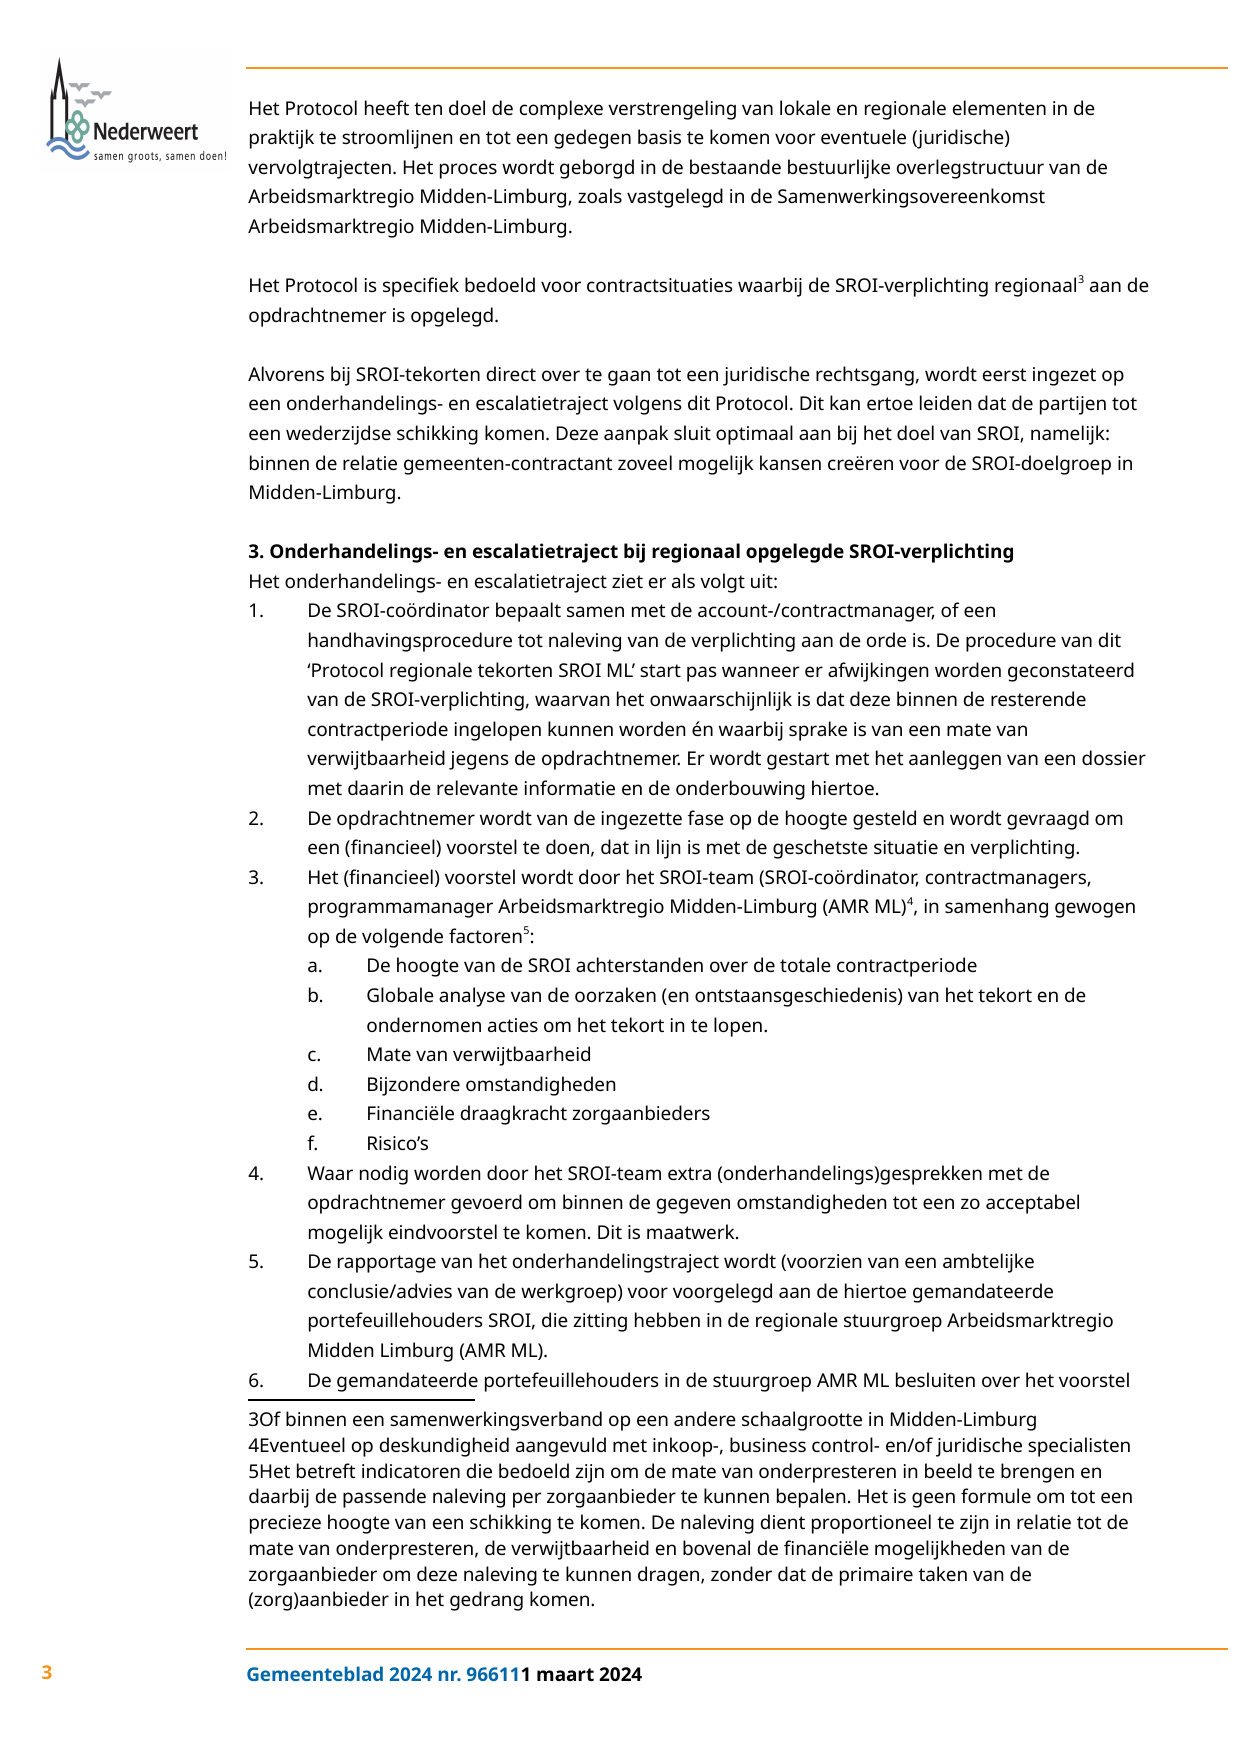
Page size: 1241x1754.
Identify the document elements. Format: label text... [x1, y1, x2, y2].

picture [41, 47, 231, 172]
text Het Protocol is specifiek bedoeld voor contractsituaties waarbij de SROI-verplichting regionaal aan de opdrachtnemer is opgelegd. [248, 272, 1152, 328]
text Het onderhandelings- en escalatietraject ziet er als volgt uit: [248, 568, 1152, 594]
text Alvorens bij SROI-tekorten direct over te gaan tot een juridische rechtsgang, wordt eerst ingezet op een onderhandelings- en escalatietraject volgens dit Protocol. Dit kan ertoe leiden dat de partijen tot een wederzijdse schikking komen. Deze aanpak sluit optimaal aan bij het doel van SROI, namelijk: binnen de relatie gemeenten-contractant zoveel mogelijk kansen creëren voor de SROI-doelgroep in Midden-Limburg. [248, 361, 1152, 505]
list Risico’s [307, 1130, 1152, 1156]
list Financiële draagkracht zorgaanbieders [307, 1101, 1152, 1126]
list Eventueel op deskundigheid aangevuld met inkoop-, business control- en/of juridische specialisten [248, 1432, 1152, 1458]
text Of binnen een samenwerkingsverband op een andere schaalgrootte in Midden-Limburg [248, 1406, 1152, 1432]
list Waar nodig worden door het SROI-team extra (onderhandelings)gesprekken met de opdrachtnemer gevoerd om binnen de gegeven omstandigheden tot een zo acceptabel mogelijk eindvoorstel te komen. Dit is maatwerk. [248, 1160, 1152, 1245]
list Het (financieel) voorstel wordt door het SROI-team (SROI-coördinator, contractmanagers, programmamanager Arbeidsmarktregio Midden-Limburg (AMR ML), in samenhang gewogen op de volgende factoren: [248, 864, 1152, 949]
list Globale analyse van de oorzaken (en ontstaansgeschiedenis) van het tekort en de ondernomen acties om het tekort in te lopen. [307, 982, 1152, 1038]
list Mate van verwijtbaarheid [307, 1041, 1152, 1067]
list De gemandateerde portefeuillehouders in de stuurgroep AMR ML besluiten over het voorstel [248, 1367, 1152, 1393]
list De hoogte van de SROI achterstanden over de totale contractperiode [307, 953, 1152, 978]
text 3. Onderhandelings- en escalatietraject bij regionaal opgelegde SROI-verplichting [248, 538, 1152, 564]
list Bijzondere omstandigheden [307, 1071, 1152, 1097]
text Het Protocol heeft ten doel de complexe verstrengeling van lokale en regionale elementen in de praktijk te stroomlijnen en tot een gedegen basis te komen voor eventuele (juridische) vervolgtrajecten. Het proces wordt geborgd in de bestaande bestuurlijke overlegstructuur van de Arbeidsmarktregio Midden-Limburg, zoals vastgelegd in de Samenwerkingsovereenkomst Arbeidsmarktregio Midden-Limburg. [248, 95, 1152, 239]
list Het betreft indicatoren die bedoeld zijn om de mate van onderpresteren in beeld te brengen en daarbij de passende naleving per zorgaanbieder te kunnen bepalen. Het is geen formule om tot een precieze hoogte van een schikking te komen. De naleving dient proportioneel te zijn in relatie tot de mate van onderpresteren, de verwijtbaarheid en bovenal de financiële mogelijkheden van de zorgaanbieder om deze naleving te kunnen dragen, zonder dat de primaire taken van de (zorg)aanbieder in het gedrang komen. [248, 1458, 1152, 1612]
list De rapportage van het onderhandelingstraject wordt (voorzien van een ambtelijke conclusie/advies van de werkgroep) voor voorgelegd aan de hiertoe gemandateerde portefeuillehouders SROI, die zitting hebben in de regionale stuurgroep Arbeidsmarktregio Midden Limburg (AMR ML). [248, 1248, 1152, 1363]
list De SROI-coördinator bepaalt samen met de account-/contractmanager, of een handhavingsprocedure tot naleving van de verplichting aan de orde is. De procedure van dit ‘Protocol regionale tekorten SROI ML’ start pas wanneer er afwijkingen worden geconstateerd van de SROI-verplichting, waarvan het onwaarschijnlijk is dat deze binnen de resterende contractperiode ingelopen kunnen worden én waarbij sprake is van een mate van verwijtbaarheid jegens de opdrachtnemer. Er wordt gestart met het aanleggen van een dossier met daarin de relevante informatie en de onderbouwing hiertoe. [248, 598, 1152, 801]
list De opdrachtnemer wordt van de ingezette fase op de hoogte gesteld en wordt gevraagd om een (financieel) voorstel te doen, dat in lijn is met de geschetste situatie en verplichting. [248, 805, 1152, 860]
